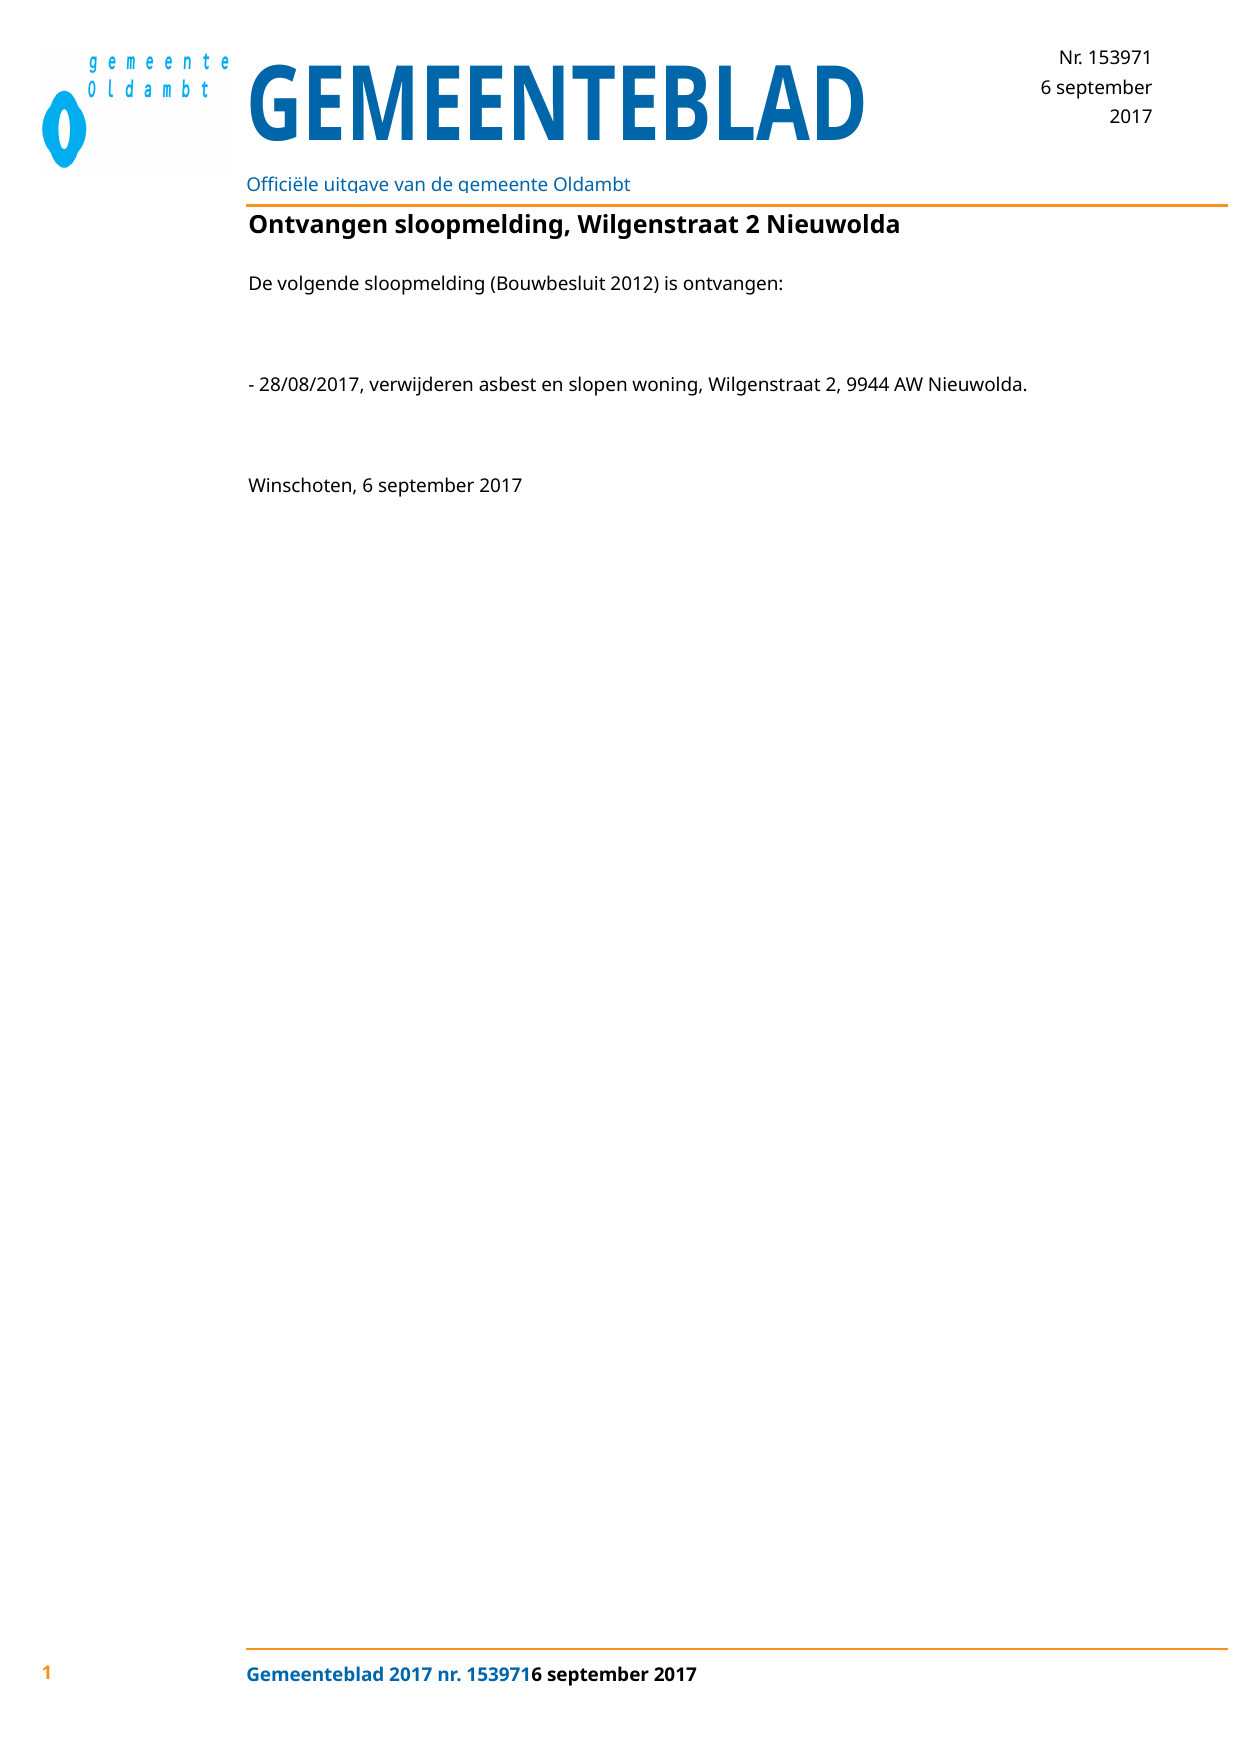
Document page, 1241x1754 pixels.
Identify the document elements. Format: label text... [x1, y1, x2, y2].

picture [41, 47, 231, 172]
text Ontvangen sloopmelding, Wilgenstraat 2 Nieuwolda [248, 207, 1152, 241]
text De volgende sloopmelding (Bouwbesluit 2012) is ontvangen: [248, 270, 1152, 296]
text - 28/08/2017, verwijderen asbest en slopen woning, Wilgenstraat 2, 9944 AW Nieuwolda. [248, 371, 1152, 397]
text Winschoten, 6 september 2017 [248, 472, 1152, 498]
